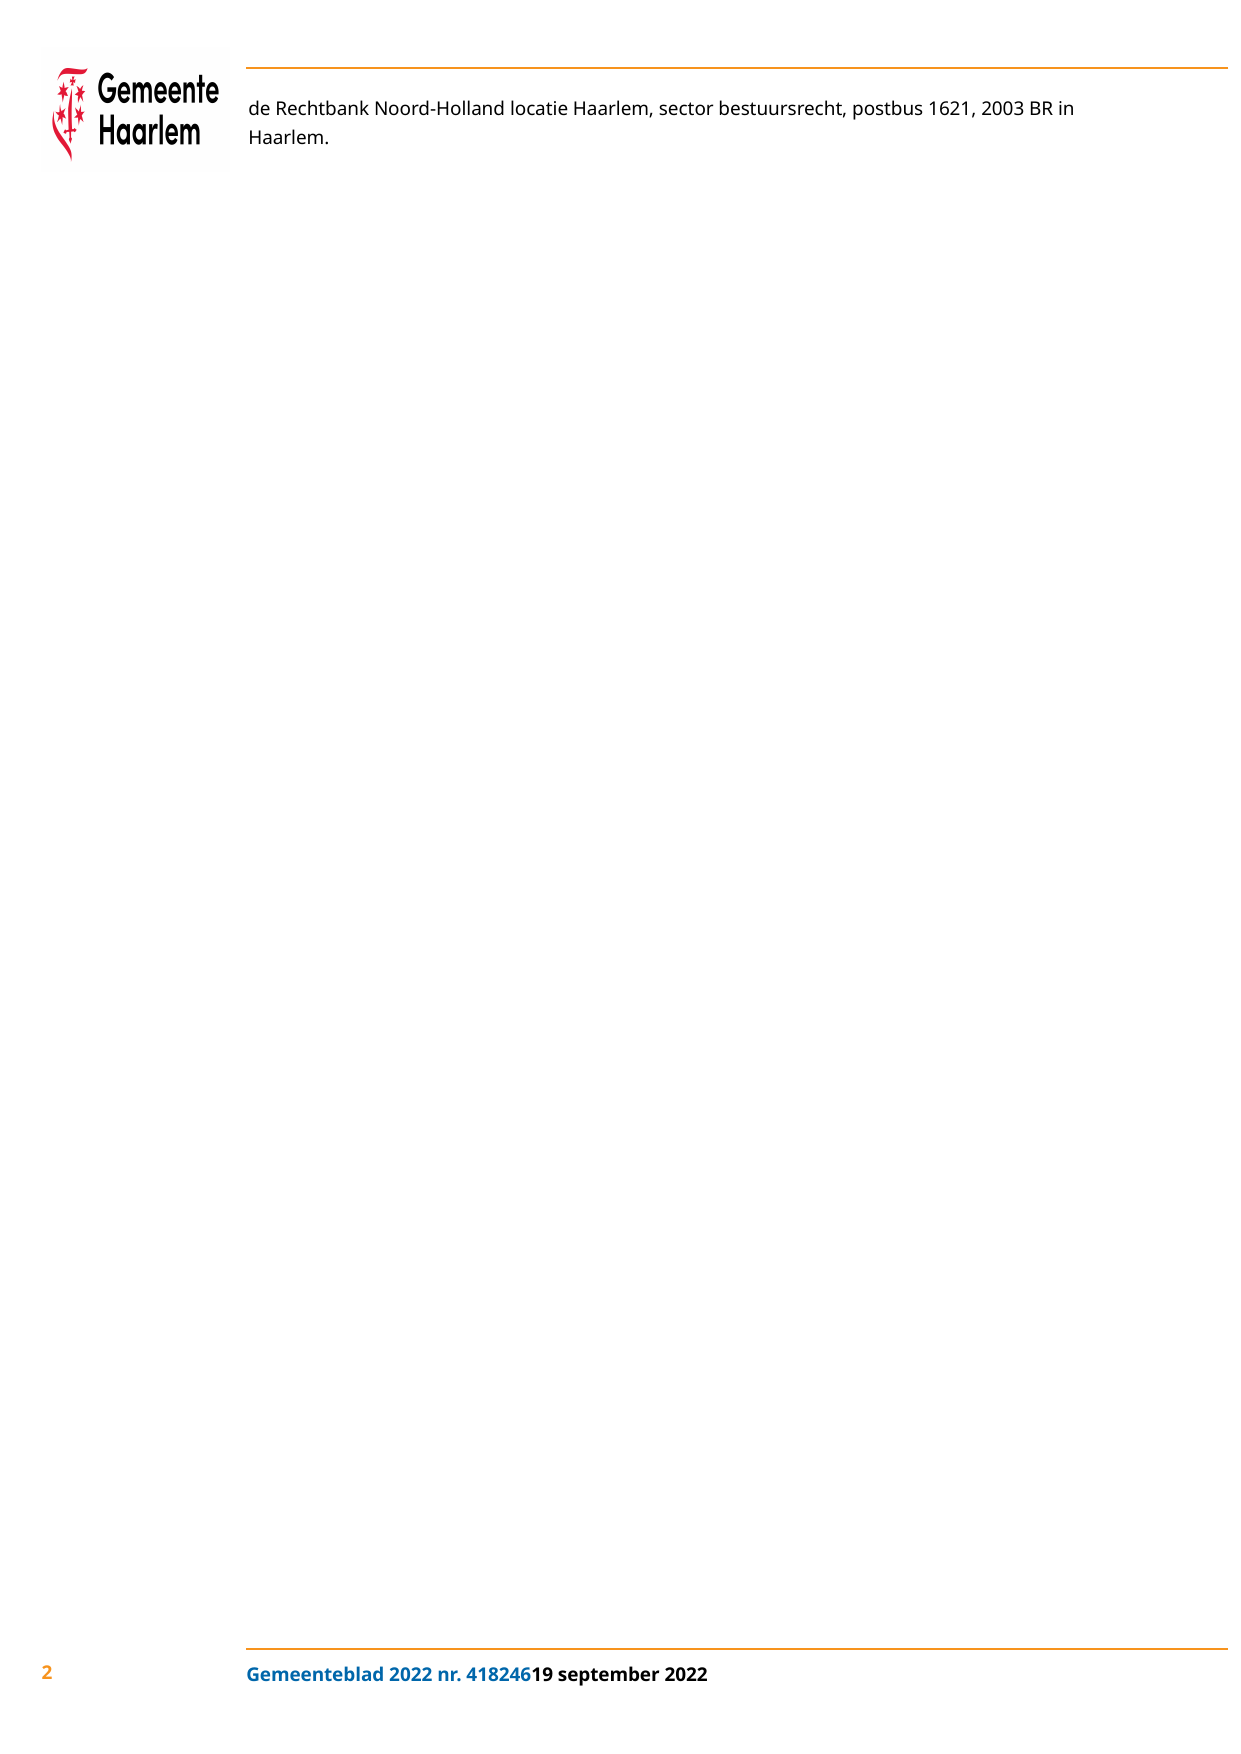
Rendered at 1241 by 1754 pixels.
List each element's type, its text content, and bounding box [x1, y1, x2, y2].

text de Rechtbank Noord-Holland locatie Haarlem, sector bestuursrecht, postbus 1621, 2003 BR in Haarlem. [248, 95, 1152, 150]
picture [41, 47, 231, 172]
